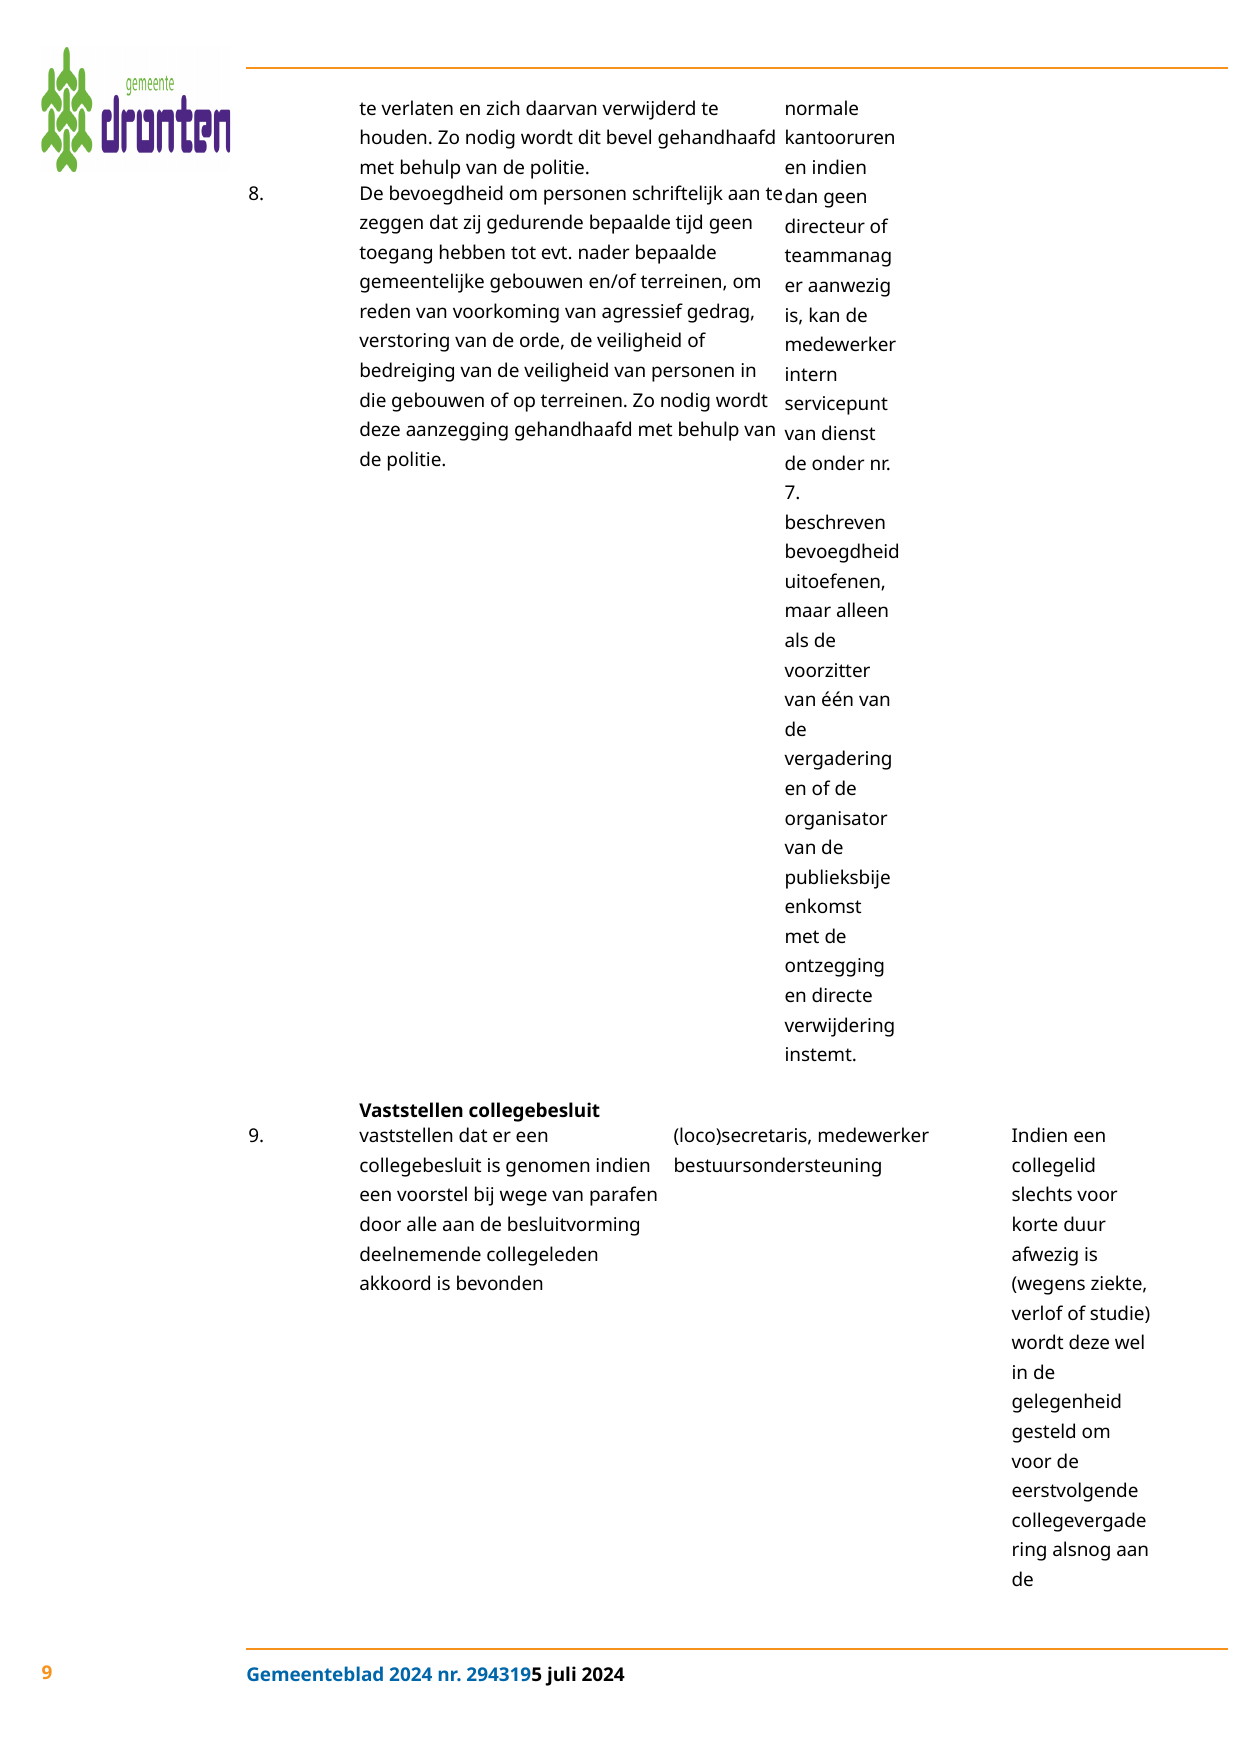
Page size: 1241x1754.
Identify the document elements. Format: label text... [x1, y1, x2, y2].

picture [41, 47, 231, 172]
table_cell Vaststellen collegebesluit [359, 1097, 1152, 1122]
table_cell 8. [248, 180, 359, 1097]
table_cell te verlaten en zich daarvan verwijderd te houden. Zo nodig wordt dit bevel gehandhaafd met behulp van de politie. [359, 95, 784, 180]
table_cell [248, 95, 359, 180]
table_cell vaststellen dat er een collegebesluit is genomen indien een voorstel bij wege van parafen door alle aan de besluitvorming deelnemende collegeleden akkoord is bevonden [359, 1123, 673, 1592]
table_cell [248, 1097, 359, 1122]
table_cell 9. [248, 1123, 359, 1592]
table_cell (loco)secretaris, medewerker bestuursondersteuning [673, 1123, 1011, 1592]
table_cell Indien een collegelid slechts voor korte duur afwezig is (wegens ziekte, verlof of studie) wordt deze wel in de gelegenheid gesteld om voor de eerstvolgende collegevergadering alsnog aan de [1011, 1123, 1152, 1592]
table_cell normale kantooruren en indien dan geen directeur of teammanager aanwezig is, kan de medewerker intern servicepunt van dienst de onder nr. 7. beschreven bevoegdheid uitoefenen, maar alleen als de voorzitter van één van de vergaderingen of de organisator van de publieksbijeenkomst met de ontzegging en directe verwijdering instemt. [784, 95, 900, 1097]
table_cell [900, 95, 1152, 1097]
table_cell De bevoegdheid om personen schriftelijk aan te zeggen dat zij gedurende bepaalde tijd geen toegang hebben tot evt. nader bepaalde gemeentelijke gebouwen en/of terreinen, om reden van voorkoming van agressief gedrag, verstoring van de orde, de veiligheid of bedreiging van de veiligheid van personen in die gebouwen of op terreinen. Zo nodig wordt deze aanzegging gehandhaafd met behulp van de politie. [359, 180, 784, 1097]
